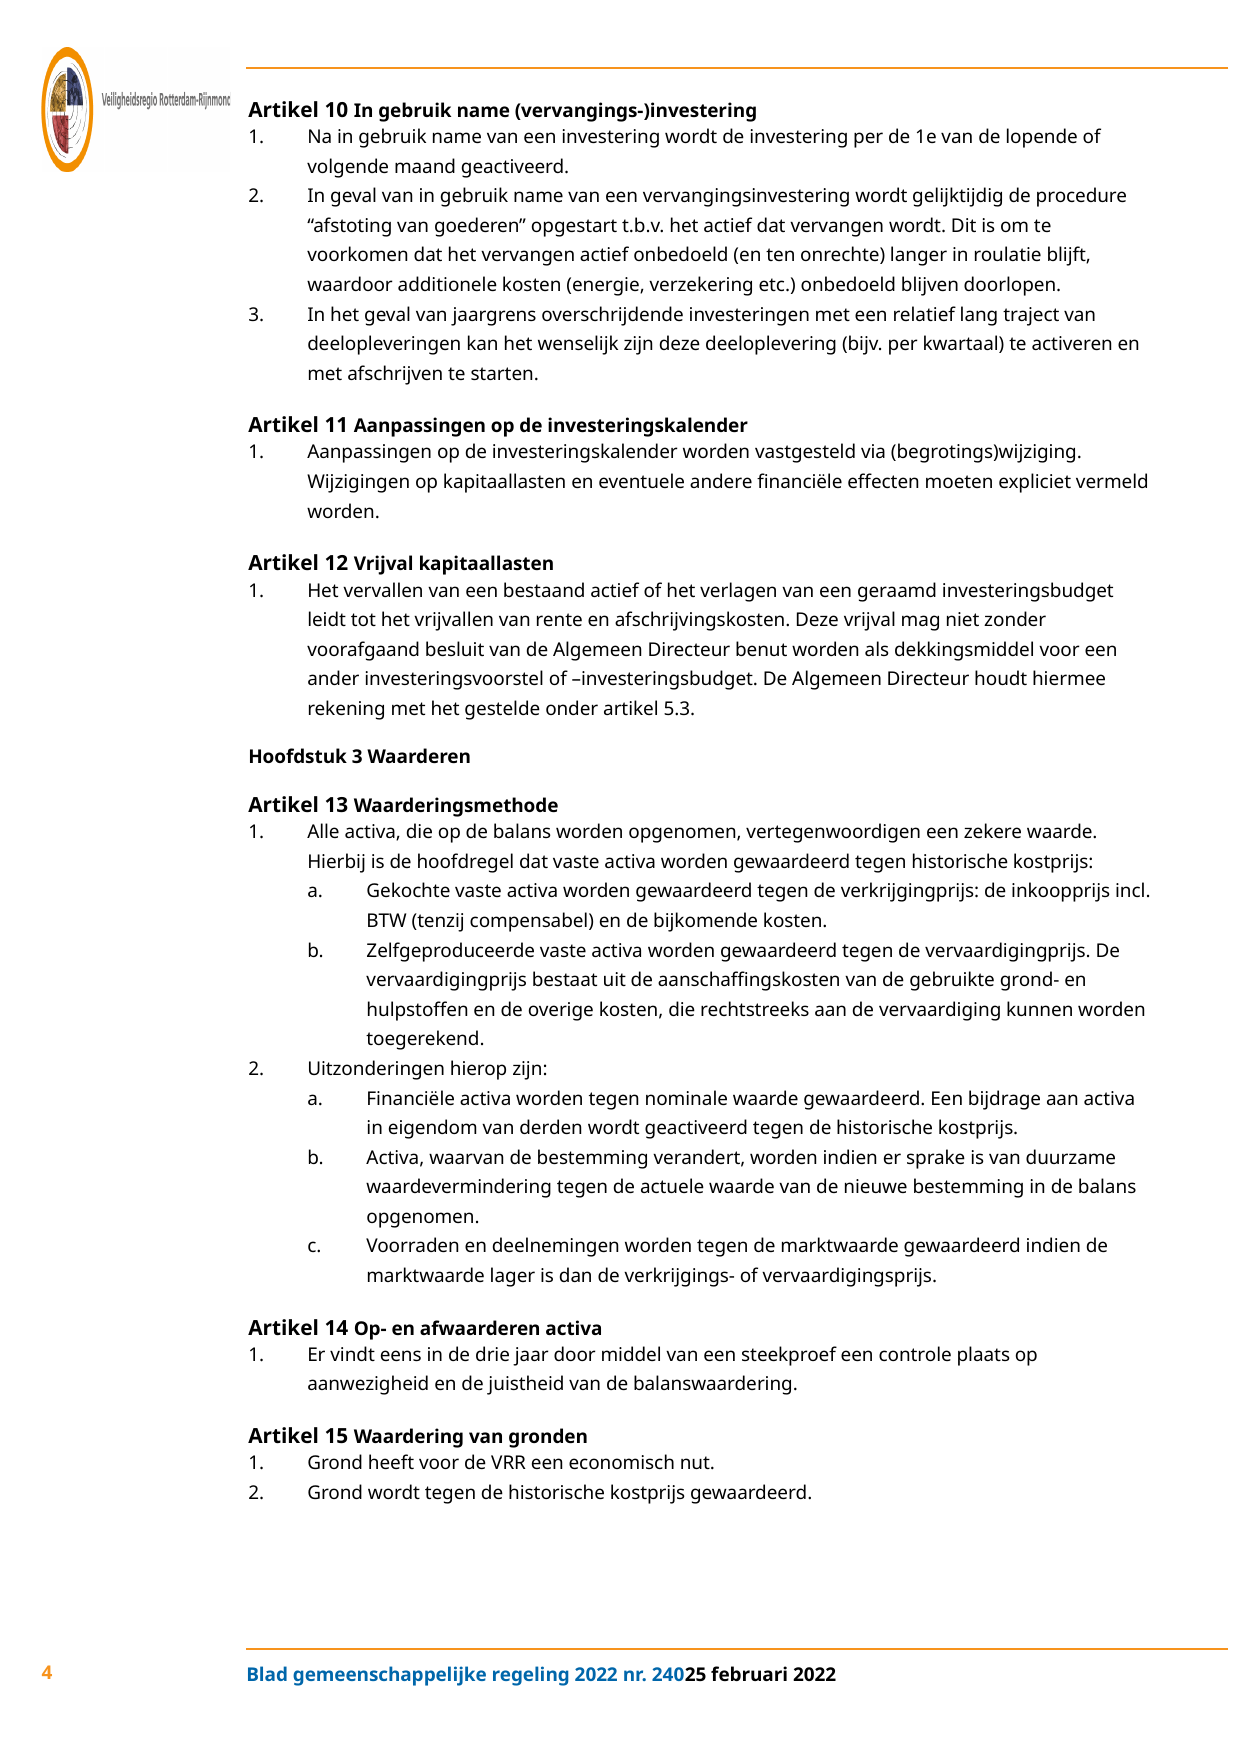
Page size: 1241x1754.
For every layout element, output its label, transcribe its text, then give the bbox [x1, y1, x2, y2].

list Er vindt eens in de drie jaar door middel van een steekproef een controle plaats op aanwezigheid en de juistheid van de balanswaardering. [248, 1341, 1152, 1396]
list Aanpassingen op de investeringskalender worden vastgesteld via (begrotings)wijziging. Wijzigingen op kapitaallasten en eventuele andere financiële effecten moeten expliciet vermeld worden. [248, 439, 1152, 524]
list Activa, waarvan de bestemming verandert, worden indien er sprake is van duurzame waardevermindering tegen de actuele waarde van de nieuwe bestemming in de balans opgenomen. [307, 1144, 1152, 1229]
list Zelfgeproduceerde vaste activa worden gewaardeerd tegen de vervaardigingprijs. De vervaardigingprijs bestaat uit de aanschaffingskosten van de gebruikte grond- en hulpstoffen en de overige kosten, die rechtstreeks aan de vervaardiging kunnen worden toegerekend. [307, 937, 1152, 1051]
list In geval van in gebruik name van een vervangingsinvestering wordt gelijktijdig de procedure “afstoting van goederen” opgestart t.b.v. het actief dat vervangen wordt. Dit is om te voorkomen dat het vervangen actief onbedoeld (en ten onrechte) langer in roulatie blijft, waardoor additionele kosten (energie, verzekering etc.) onbedoeld blijven doorlopen. [248, 182, 1152, 297]
text Hoofdstuk 3 Waarderen [248, 741, 1152, 769]
text Artikel 15 Waardering van gronden [248, 1421, 1152, 1449]
list Na in gebruik name van een investering wordt de investering per de 1e van de lopende of volgende maand geactiveerd. [248, 123, 1152, 178]
list Alle activa, die op de balans worden opgenomen, vertegenwoordigen een zekere waarde. Hierbij is de hoofdregel dat vaste activa worden gewaardeerd tegen historische kostprijs: [248, 818, 1152, 874]
text Artikel 10 In gebruik name (vervangings-)investering [248, 95, 1152, 123]
text Artikel 12 Vrijval kapitaallasten [248, 548, 1152, 577]
list Gekochte vaste activa worden gewaardeerd tegen de verkrijgingprijs: de inkoopprijs incl. BTW (tenzij compensabel) en de bijkomende kosten. [307, 878, 1152, 933]
list In het geval van jaargrens overschrijdende investeringen met een relatief lang traject van deelopleveringen kan het wenselijk zijn deze deeloplevering (bijv. per kwartaal) te activeren en met afschrijven te starten. [248, 301, 1152, 386]
text Artikel 14 Op- en afwaarderen activa [248, 1313, 1152, 1341]
list Grond heeft voor de VRR een economisch nut. [248, 1449, 1152, 1475]
list Het vervallen van een bestaand actief of het verlagen van een geraamd investeringsbudget leidt tot het vrijvallen van rente en afschrijvingskosten. Deze vrijval mag niet zonder voorafgaand besluit van de Algemeen Directeur benut worden als dekkingsmiddel voor een ander investeringsvoorstel of –investeringsbudget. De Algemeen Directeur houdt hiermee rekening met het gestelde onder artikel 5.3. [248, 577, 1152, 721]
list Grond wordt tegen de historische kostprijs gewaardeerd. [248, 1479, 1152, 1505]
text Artikel 11 Aanpassingen op de investeringskalender [248, 410, 1152, 439]
list Voorraden en deelnemingen worden tegen de marktwaarde gewaardeerd indien de marktwaarde lager is dan de verkrijgings- of vervaardigingsprijs. [307, 1233, 1152, 1288]
list Uitzonderingen hierop zijn: [248, 1055, 1152, 1081]
list Financiële activa worden tegen nominale waarde gewaardeerd. Een bijdrage aan activa in eigendom van derden wordt geactiveerd tegen de historische kostprijs. [307, 1085, 1152, 1140]
text Artikel 13 Waarderingsmethode [248, 790, 1152, 818]
picture [41, 47, 231, 172]
